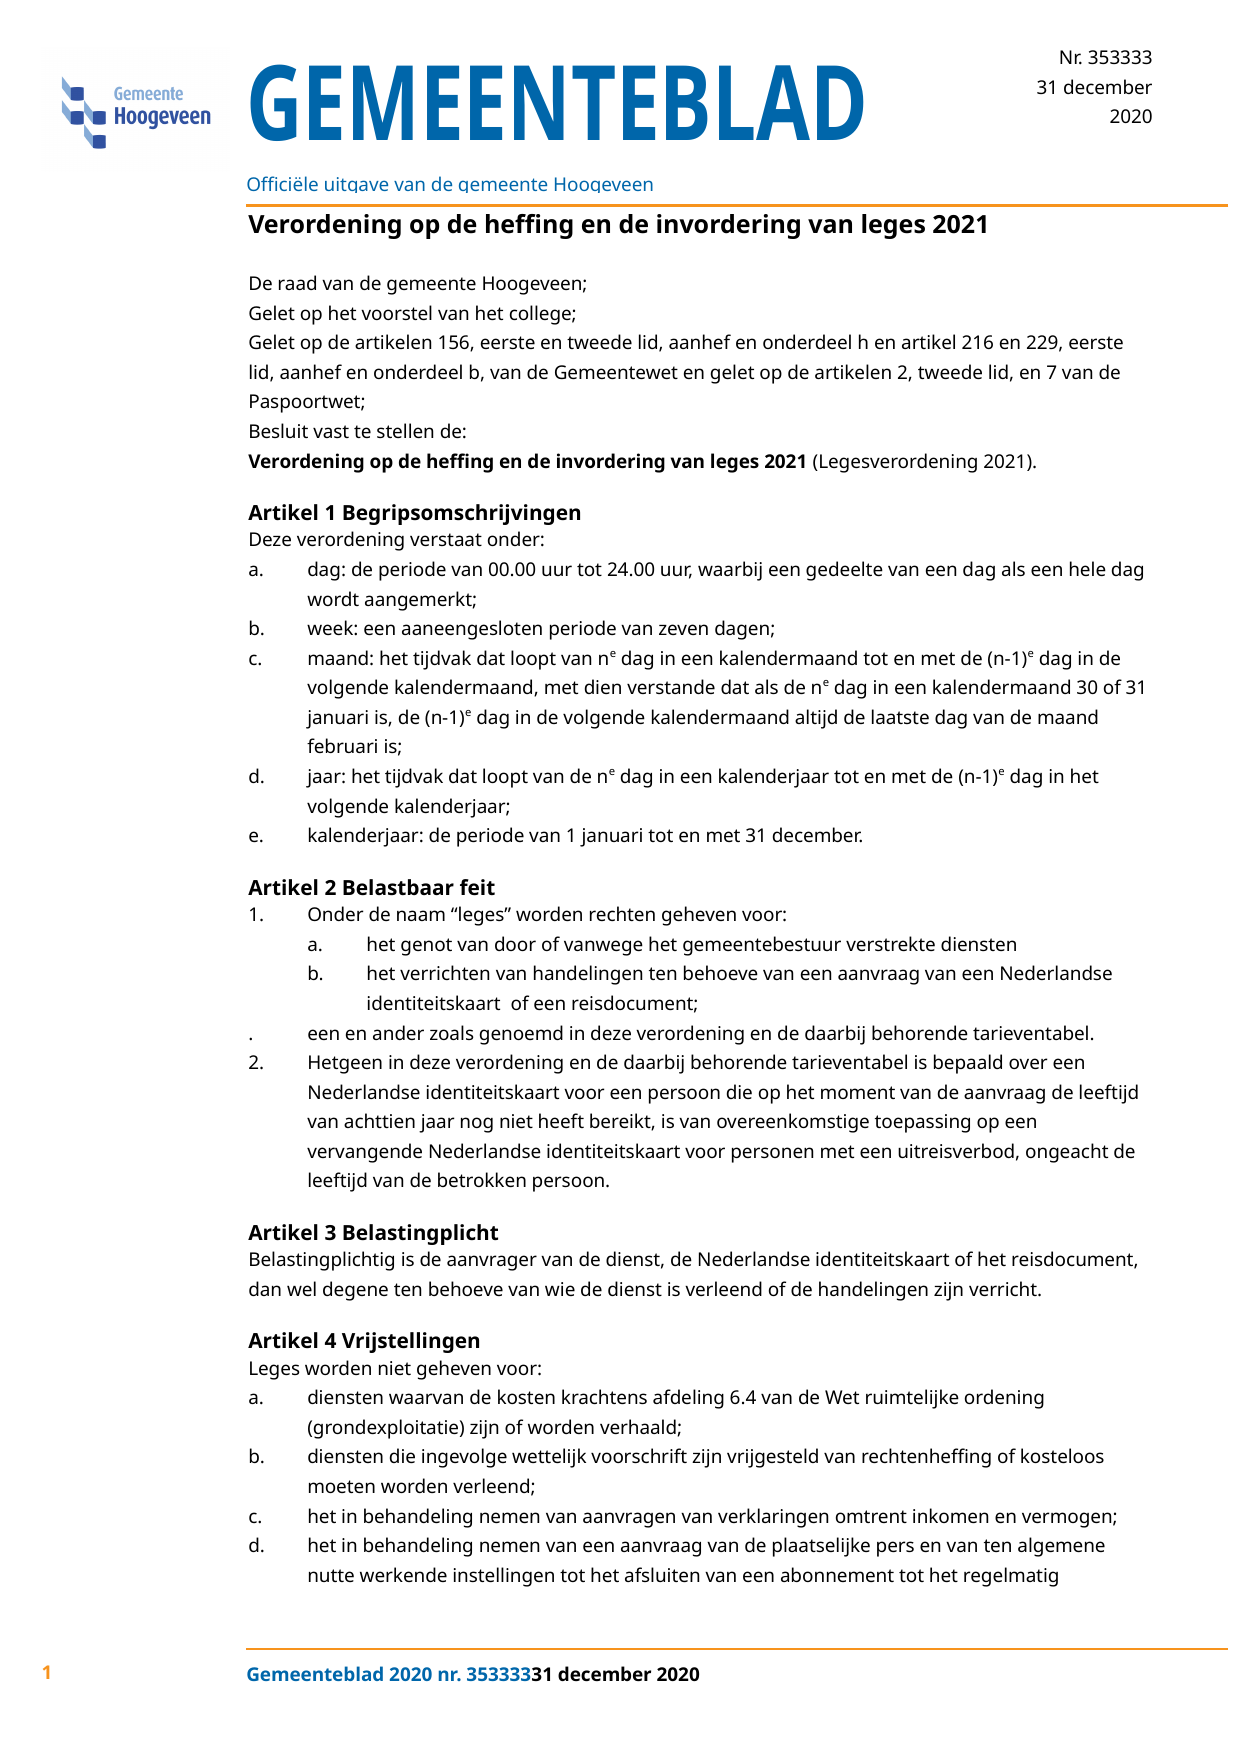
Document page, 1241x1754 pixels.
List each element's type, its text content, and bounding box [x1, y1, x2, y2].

list een en ander zoals genoemd in deze verordening en de daarbij behorende tarieventabel. [248, 1020, 1152, 1045]
list het in behandeling nemen van aanvragen van verklaringen omtrent inkomen en vermogen; [248, 1503, 1152, 1528]
list Hetgeen in deze verordening en de daarbij behorende tarieventabel is bepaald over een Nederlandse identiteitskaart voor een persoon die op het moment van de aanvraag de leeftijd van achttien jaar nog niet heeft bereikt, is van overeenkomstige toepassing op een vervangende Nederlandse identiteitskaart voor personen met een uitreisverbod, ongeacht de leeftijd van de betrokken persoon. [248, 1049, 1152, 1193]
text Verordening op de heffing en de invordering van leges 2021 (Legesverordening 2021). [248, 448, 1152, 473]
list dag: de periode van 00.00 uur tot 24.00 uur, waarbij een gedeelte van een dag als een hele dag wordt aangemerkt; [248, 556, 1152, 612]
text Artikel 3 Belastingplicht [248, 1218, 1152, 1246]
text Leges worden niet geheven voor: [248, 1355, 1152, 1381]
list diensten waarvan de kosten krachtens afdeling 6.4 van de Wet ruimtelijke ordening (grondexploitatie) zijn of worden verhaald; [248, 1384, 1152, 1440]
text De raad van de gemeente Hoogeveen; [248, 270, 1152, 296]
text Artikel 1 Begripsomschrijvingen [248, 498, 1152, 527]
text Besluit vast te stellen de: [248, 418, 1152, 444]
text Deze verordening verstaat onder: [248, 527, 1152, 552]
list week: een aaneengesloten periode van zeven dagen; [248, 615, 1152, 641]
picture [41, 47, 231, 172]
list het verrichten van handelingen ten behoeve van een aanvraag van een Nederlandse identiteitskaart of een reisdocument; [307, 961, 1152, 1016]
list het genot van door of vanwege het gemeentebestuur verstrekte diensten [307, 931, 1152, 957]
list het in behandeling nemen van een aanvraag van de plaatselijke pers en van ten algemene nutte werkende instellingen tot het afsluiten van een abonnement tot het regelmatig [248, 1532, 1152, 1588]
text Artikel 4 Vrijstellingen [248, 1326, 1152, 1355]
list diensten die ingevolge wettelijk voorschrift zijn vrijgesteld van rechtenheffing of kosteloos moeten worden verleend; [248, 1444, 1152, 1499]
list Onder de naam “leges” worden rechten geheven voor: [248, 901, 1152, 927]
text Artikel 2 Belastbaar feit [248, 873, 1152, 901]
text Belastingplichtig is de aanvrager van de dienst, de Nederlandse identiteitskaart of het reisdocument, dan wel degene ten behoeve van wie de dienst is verleend of de handelingen zijn verricht. [248, 1246, 1152, 1302]
text Gelet op de artikelen 156, eerste en tweede lid, aanhef en onderdeel h en artikel 216 en 229, eerste lid, aanhef en onderdeel b, van de Gemeentewet en gelet op de artikelen 2, tweede lid, en 7 van de Paspoortwet; [248, 329, 1152, 414]
list maand: het tijdvak dat loopt van ne dag in een kalendermaand tot en met de (n-1)e dag in de volgende kalendermaand, met dien verstande dat als de ne dag in een kalendermaand 30 of 31 januari is, de (n-1)e dag in de volgende kalendermaand altijd de laatste dag van de maand februari is; [248, 645, 1152, 759]
text Verordening op de heffing en de invordering van leges 2021 [248, 207, 1152, 241]
list kalenderjaar: de periode van 1 januari tot en met 31 december. [248, 822, 1152, 848]
list jaar: het tijdvak dat loopt van de ne dag in een kalenderjaar tot en met de (n-1)e dag in het volgende kalenderjaar; [248, 763, 1152, 819]
text Gelet op het voorstel van het college; [248, 300, 1152, 326]
